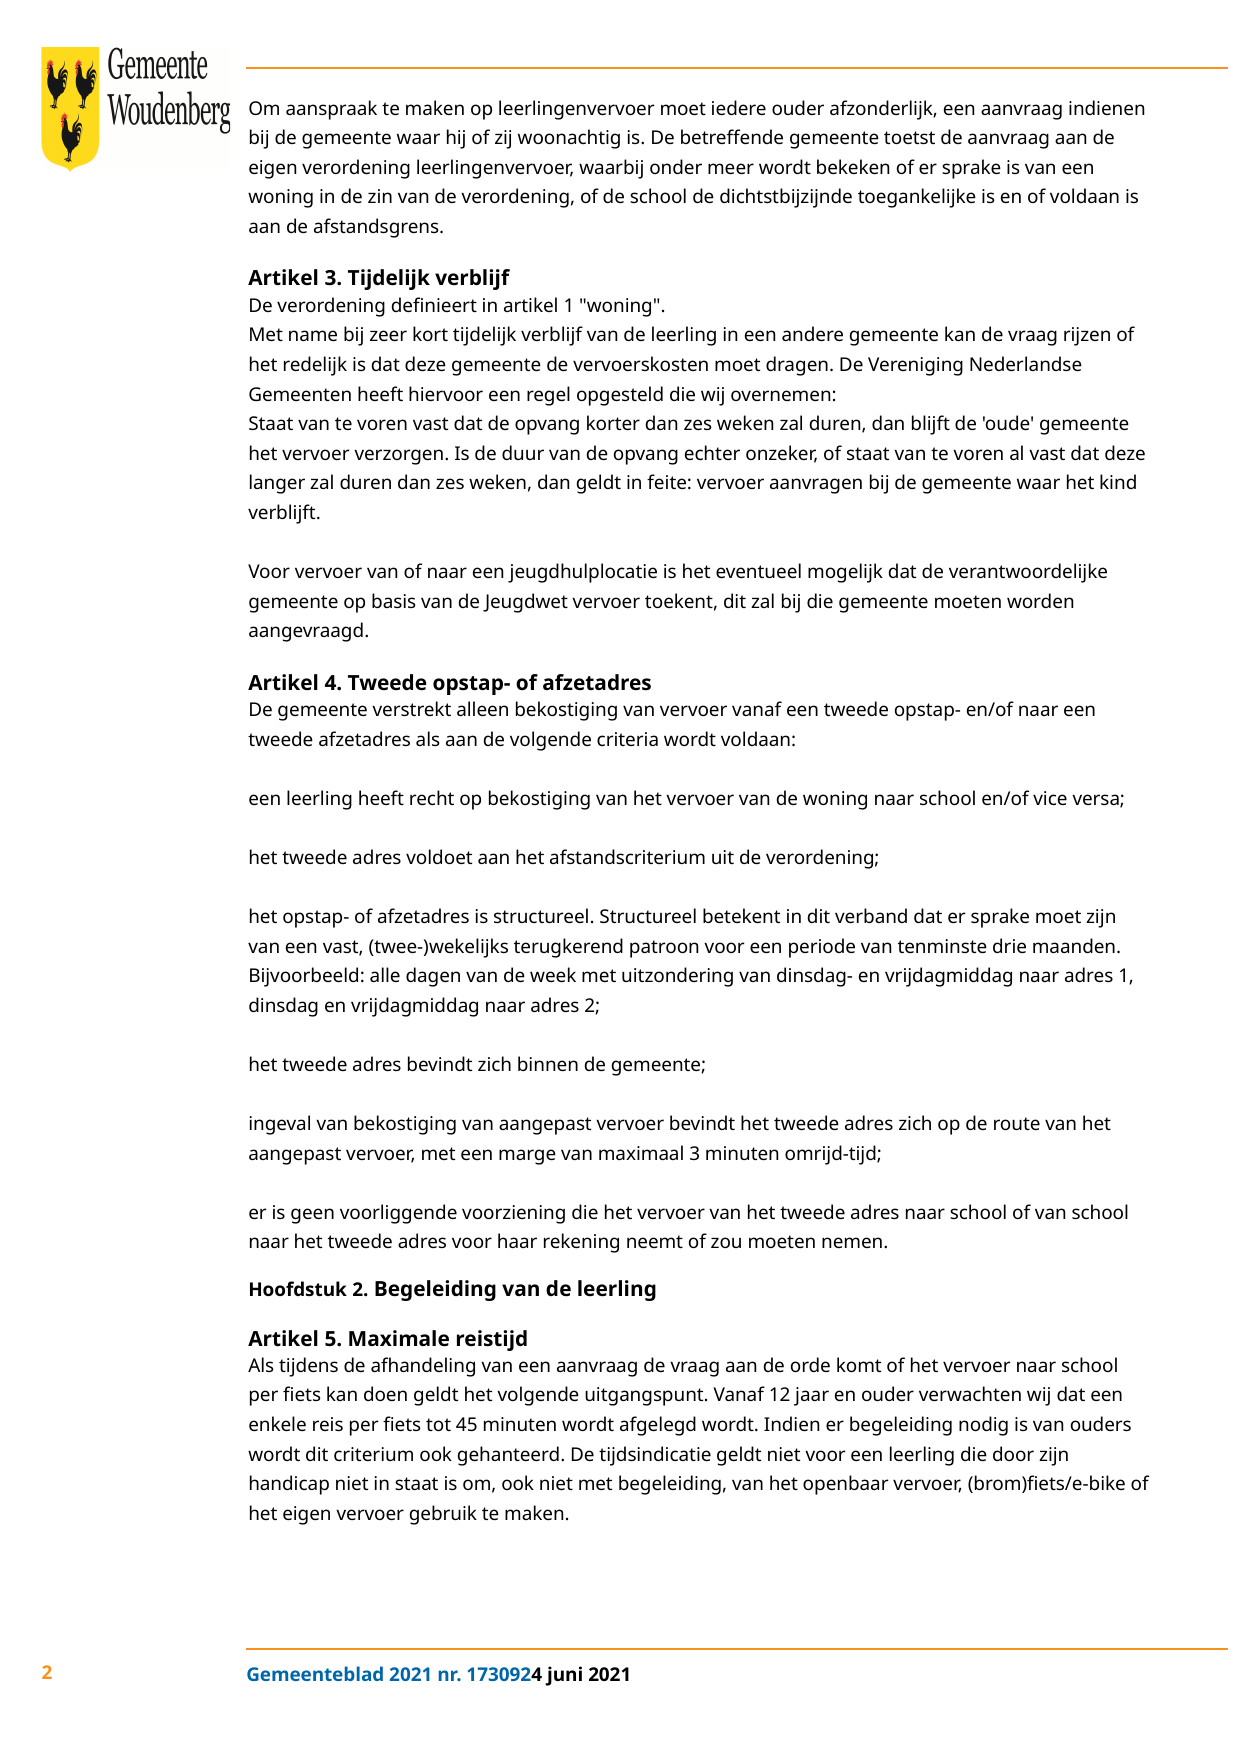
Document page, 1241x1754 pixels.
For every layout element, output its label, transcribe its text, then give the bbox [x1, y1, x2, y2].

text een leerling heeft recht op bekostiging van het vervoer van de woning naar school en/of vice versa; [248, 785, 1152, 811]
text Artikel 3. Tijdelijk verblijf [248, 263, 1152, 292]
text ingeval van bekostiging van aangepast vervoer bevindt het tweede adres zich op de route van het aangepast vervoer, met een marge van maximaal 3 minuten omrijd-tijd; [248, 1110, 1152, 1166]
text De verordening definieert in artikel 1 "woning". [248, 292, 1152, 318]
text De gemeente verstrekt alleen bekostiging van vervoer vanaf een tweede opstap- en/of naar een tweede afzetadres als aan de volgende criteria wordt voldaan: [248, 696, 1152, 752]
text Artikel 4. Tweede opstap- of afzetadres [248, 668, 1152, 696]
text Als tijdens de afhandeling van een aanvraag de vraag aan de orde komt of het vervoer naar school per fiets kan doen geldt het volgende uitgangspunt. Vanaf 12 jaar en ouder verwachten wij dat een enkele reis per fiets tot 45 minuten wordt afgelegd wordt. Indien er begeleiding nodig is van ouders wordt dit criterium ook gehanteerd. De tijdsindicatie geldt niet voor een leerling die door zijn handicap niet in staat is om, ook niet met begeleiding, van het openbaar vervoer, (brom)fiets/e-bike of het eigen vervoer gebruik te maken. [248, 1352, 1152, 1526]
text Artikel 5. Maximale reistijd [248, 1324, 1152, 1352]
text het tweede adres voldoet aan het afstandscriterium uit de verordening; [248, 844, 1152, 870]
picture [41, 47, 231, 172]
text Om aanspraak te maken op leerlingenvervoer moet iedere ouder afzonderlijk, een aanvraag indienen bij de gemeente waar hij of zij woonachtig is. De betreffende gemeente toetst de aanvraag aan de eigen verordening leerlingenvervoer, waarbij onder meer wordt bekeken of er sprake is van een woning in de zin van de verordening, of de school de dichtstbijzijnde toegankelijke is en of voldaan is aan de afstandsgrens. [248, 95, 1152, 239]
text Met name bij zeer kort tijdelijk verblijf van de leerling in een andere gemeente kan de vraag rijzen of het redelijk is dat deze gemeente de vervoerskosten moet dragen. De Vereniging Nederlandse Gemeenten heeft hiervoor een regel opgesteld die wij overnemen: [248, 322, 1152, 406]
text er is geen voorliggende voorziening die het vervoer van het tweede adres naar school of van school naar het tweede adres voor haar rekening neemt of zou moeten nemen. [248, 1199, 1152, 1254]
text Staat van te voren vast dat de opvang korter dan zes weken zal duren, dan blijft de 'oude' gemeente het vervoer verzorgen. Is de duur van de opvang echter onzeker, of staat van te voren al vast dat deze langer zal duren dan zes weken, dan geldt in feite: vervoer aanvragen bij de gemeente waar het kind verblijft. [248, 410, 1152, 525]
text het tweede adres bevindt zich binnen de gemeente; [248, 1051, 1152, 1077]
text Voor vervoer van of naar een jeugdhulplocatie is het eventueel mogelijk dat de verantwoordelijke gemeente op basis van de Jeugdwet vervoer toekent, dit zal bij die gemeente moeten worden aangevraagd. [248, 558, 1152, 643]
text Hoofdstuk 2. Begeleiding van de leerling [248, 1274, 1152, 1303]
text het opstap- of afzetadres is structureel. Structureel betekent in dit verband dat er sprake moet zijn van een vast, (twee-)wekelijks terugkerend patroon voor een periode van tenminste drie maanden. Bijvoorbeeld: alle dagen van de week met uitzondering van dinsdag- en vrijdagmiddag naar adres 1, dinsdag en vrijdagmiddag naar adres 2; [248, 903, 1152, 1018]
